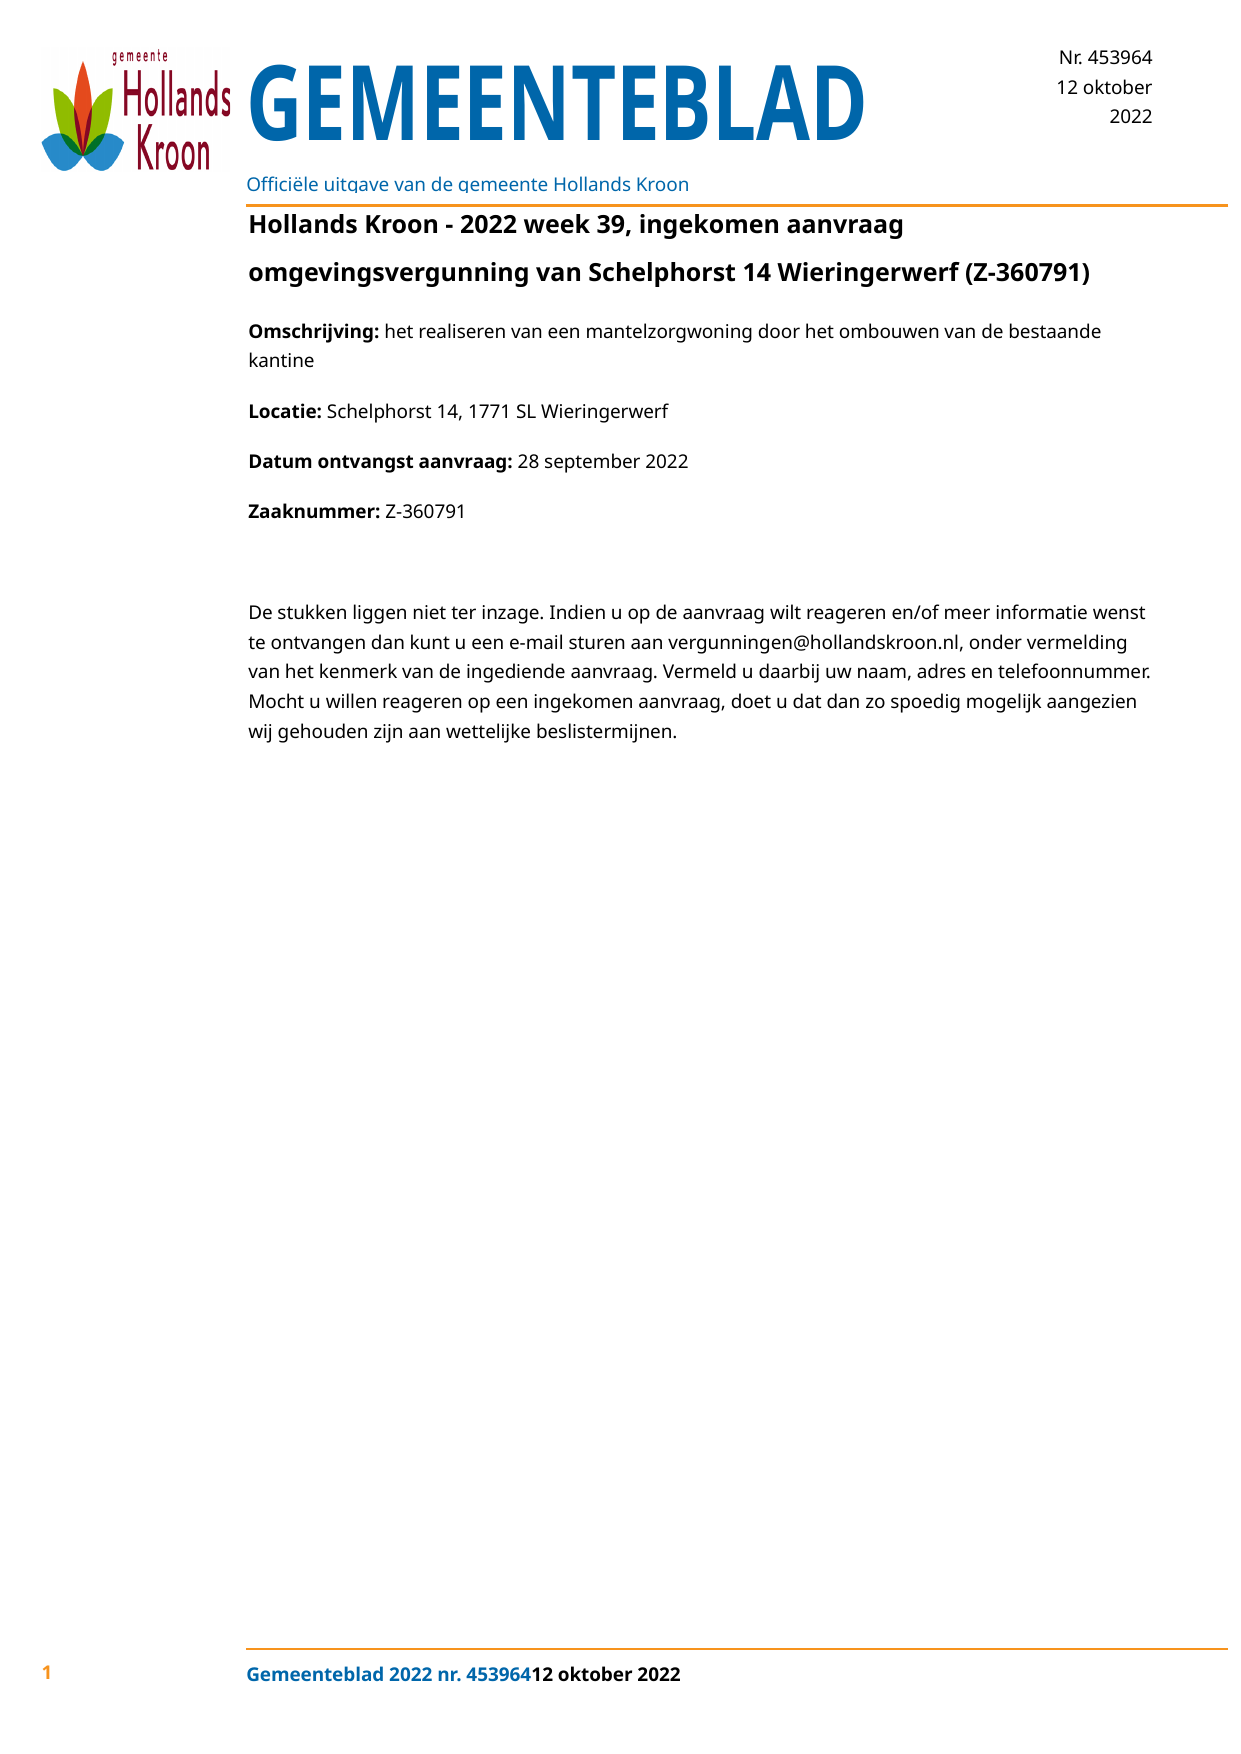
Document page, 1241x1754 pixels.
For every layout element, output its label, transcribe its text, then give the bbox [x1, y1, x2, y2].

text De stukken liggen niet ter inzage. Indien u op de aanvraag wilt reageren en/of meer informatie wenst te ontvangen dan kunt u een e-mail sturen aan vergunningen@hollandskroon.nl, onder vermelding van het kenmerk van de ingediende aanvraag. Vermeld u daarbij uw naam, adres en telefoonnummer. Mocht u willen reageren op een ingekomen aanvraag, doet u dat dan zo spoedig mogelijk aangezien wij gehouden zijn aan wettelijke beslistermijnen. [248, 599, 1152, 744]
text Omschrijving: het realiseren van een mantelzorgwoning door het ombouwen van de bestaande kantine [248, 318, 1152, 373]
text Locatie: Schelphorst 14, 1771 SL Wieringerwerf [248, 398, 1152, 424]
text Zaaknummer: Z-360791 [248, 499, 1152, 524]
text Hollands Kroon - 2022 week 39, ingekomen aanvraag omgevingsvergunning van Schelphorst 14 Wieringerwerf (Z-360791) [248, 207, 1152, 288]
text Datum ontvangst aanvraag: 28 september 2022 [248, 448, 1152, 474]
picture [41, 47, 231, 172]
